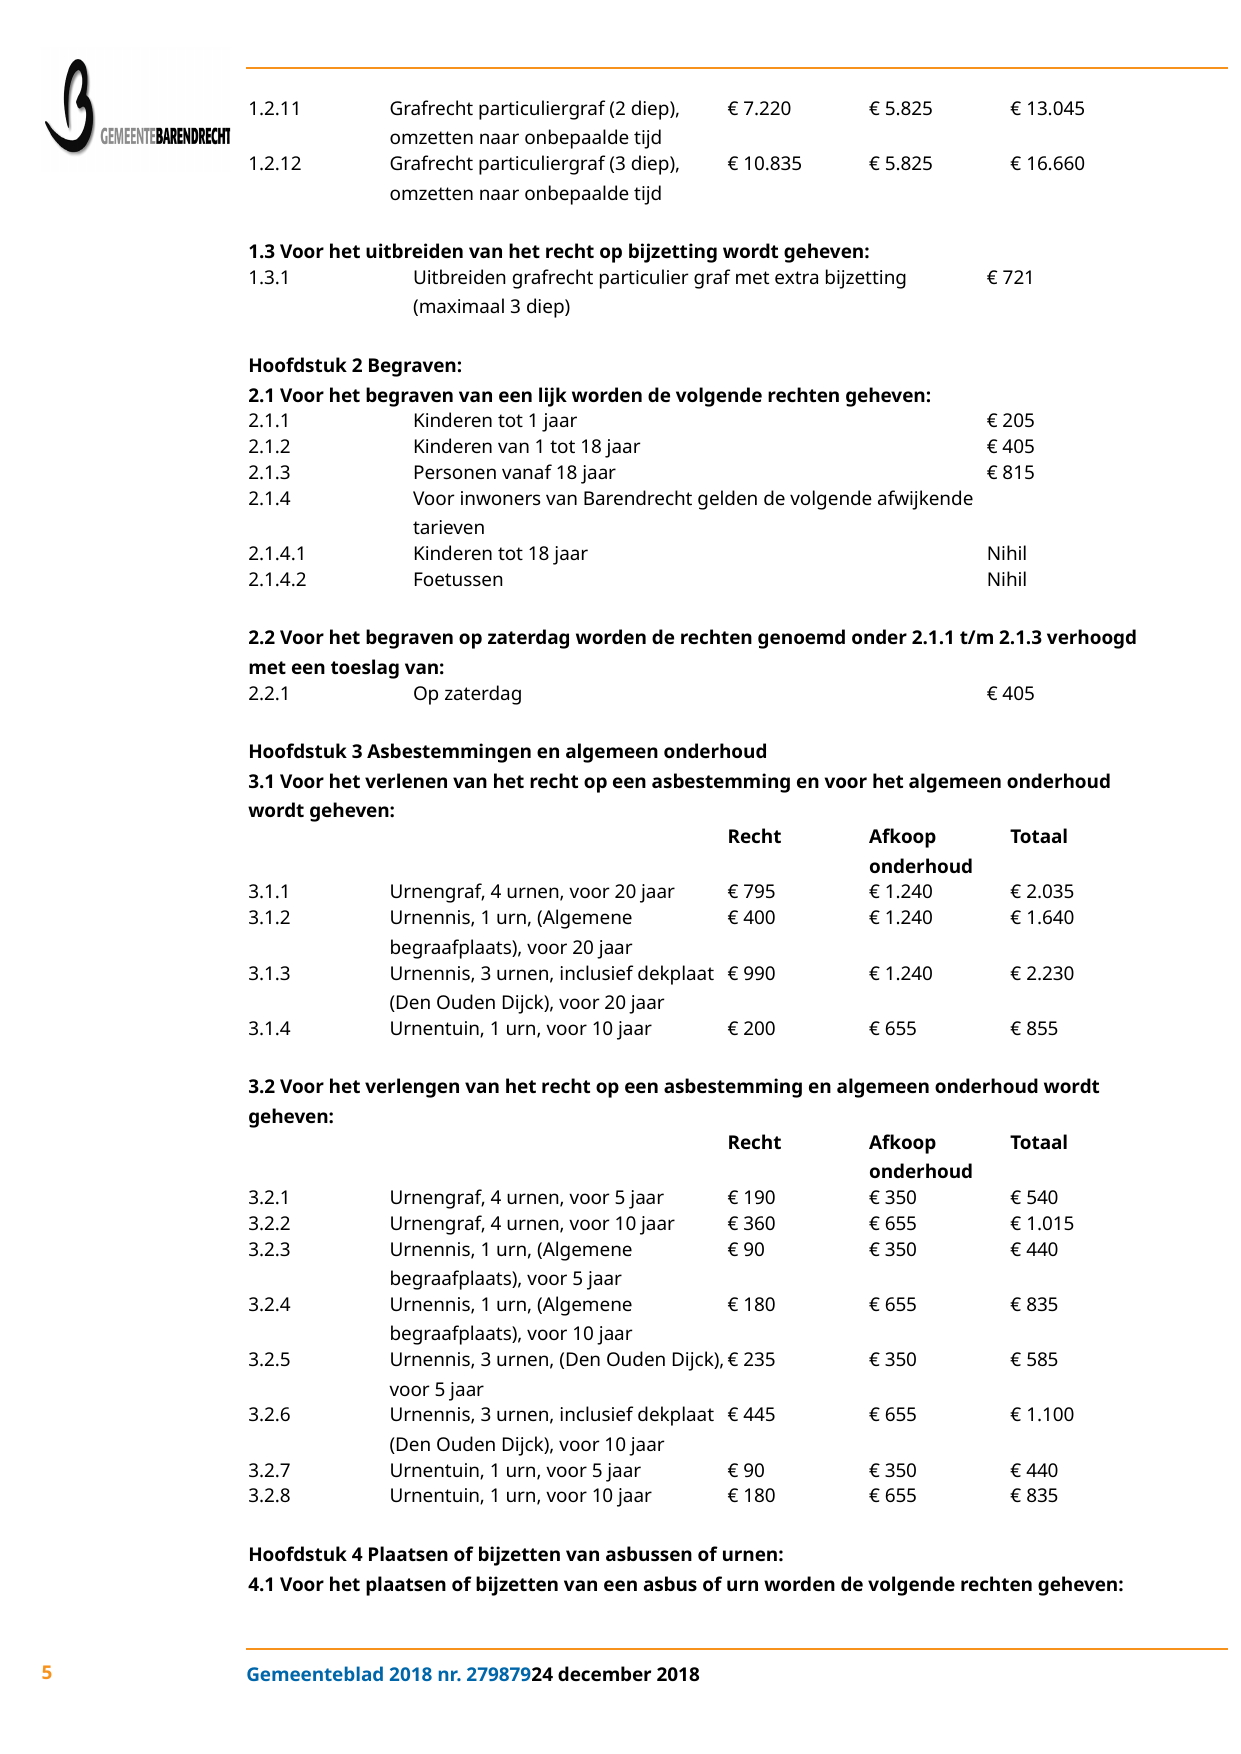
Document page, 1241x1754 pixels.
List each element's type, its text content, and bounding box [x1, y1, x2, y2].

table_cell 2.1.4 [248, 485, 413, 540]
table_header 3.2 Voor het verlengen van het recht op een asbestemming en algemeen onderhoud wordt geheven: [248, 1074, 1152, 1129]
table_cell € 835 [1010, 1291, 1152, 1346]
table_cell Urnengraf, 4 urnen, voor 20 jaar [389, 879, 727, 904]
table_cell Urnennis, 3 urnen, (Den Ouden Dijck), voor 5 jaar [389, 1346, 727, 1402]
table_cell Grafrecht particuliergraf (3 diep), omzetten naar onbepaalde tijd [389, 150, 727, 205]
table_cell [248, 823, 389, 879]
table_cell Urnentuin, 1 urn, voor 5 jaar [389, 1457, 727, 1483]
table_cell € 1.100 [1010, 1402, 1152, 1457]
table_cell € 445 [728, 1402, 869, 1457]
table_cell € 90 [728, 1236, 869, 1291]
table_cell Personen vanaf 18 jaar [413, 459, 987, 485]
table_cell Urnentuin, 1 urn, voor 10 jaar [389, 1015, 727, 1041]
table_cell Urnennis, 3 urnen, inclusief dekplaat (Den Ouden Dijck), voor 20 jaar [389, 960, 727, 1015]
table_cell Voor inwoners van Barendrecht gelden de volgende afwijkende tarieven [413, 485, 987, 540]
table_cell € 540 [1010, 1184, 1152, 1210]
table_cell € 350 [869, 1236, 1010, 1291]
table_cell 3.2.1 [248, 1184, 389, 1210]
table_header 2.1 Voor het begraven van een lijk worden de volgende rechten geheven: [248, 382, 1152, 408]
table_cell € 205 [987, 408, 1152, 433]
table_cell Urnentuin, 1 urn, voor 10 jaar [389, 1483, 727, 1508]
table_cell € 1.240 [869, 904, 1010, 960]
table_cell € 1.640 [1010, 904, 1152, 960]
table_cell 3.2.2 [248, 1210, 389, 1236]
table_cell 2.1.4.2 [248, 566, 413, 592]
table_cell Nihil [987, 566, 1152, 592]
table_cell € 360 [728, 1210, 869, 1236]
table_cell 3.2.4 [248, 1291, 389, 1346]
table_cell 1.2.11 [248, 95, 389, 150]
table_cell € 5.825 [869, 150, 1010, 205]
table_cell Totaal [1010, 823, 1152, 879]
table_cell € 815 [987, 459, 1152, 485]
table_cell Afkoop onderhoud [869, 1129, 1010, 1184]
table_cell 2.2.1 [248, 680, 413, 706]
table_cell € 795 [728, 879, 869, 904]
table_cell € 585 [1010, 1346, 1152, 1402]
table_cell € 350 [869, 1184, 1010, 1210]
table_cell € 655 [869, 1483, 1010, 1508]
text Hoofdstuk 3 Asbestemmingen en algemeen onderhoud [248, 738, 1152, 764]
table_cell € 7.220 [728, 95, 869, 150]
table_cell 3.2.7 [248, 1457, 389, 1483]
table_cell Kinderen tot 18 jaar [413, 540, 987, 566]
picture [41, 47, 231, 172]
table_cell € 5.825 [869, 95, 1010, 150]
table_cell Recht [728, 823, 869, 879]
table_cell [389, 823, 727, 879]
table_cell Urnennis, 1 urn, (Algemene begraafplaats), voor 5 jaar [389, 1236, 727, 1291]
table_cell 3.1.2 [248, 904, 389, 960]
table_cell € 180 [728, 1291, 869, 1346]
table_cell Afkoop onderhoud [869, 823, 1010, 879]
table_cell Urnennis, 1 urn, (Algemene begraafplaats), voor 20 jaar [389, 904, 727, 960]
table_cell 2.1.1 [248, 408, 413, 433]
table_cell 3.2.5 [248, 1346, 389, 1402]
table_cell € 835 [1010, 1483, 1152, 1508]
table_cell € 13.045 [1010, 95, 1152, 150]
table_cell € 190 [728, 1184, 869, 1210]
table_cell € 90 [728, 1457, 869, 1483]
table_header 3.1 Voor het verlenen van het recht op een asbestemming en voor het algemeen onderhoud wordt geheven: [248, 768, 1152, 823]
table_cell € 350 [869, 1346, 1010, 1402]
table_cell Foetussen [413, 566, 987, 592]
table_cell 2.1.2 [248, 433, 413, 459]
table_cell Urnengraf, 4 urnen, voor 5 jaar [389, 1184, 727, 1210]
table_cell € 655 [869, 1402, 1010, 1457]
table_cell € 855 [1010, 1015, 1152, 1041]
table_header 4.1 Voor het plaatsen of bijzetten van een asbus of urn worden de volgende rechten geheven: [248, 1571, 1152, 1597]
table_cell Op zaterdag [413, 680, 987, 706]
table_cell € 655 [869, 1210, 1010, 1236]
table_cell € 1.240 [869, 879, 1010, 904]
table_cell Totaal [1010, 1129, 1152, 1184]
table_cell € 2.035 [1010, 879, 1152, 904]
table_cell € 655 [869, 1291, 1010, 1346]
table_header 1.3 Voor het uitbreiden van het recht op bijzetting wordt geheven: [248, 238, 1152, 264]
table_cell € 350 [869, 1457, 1010, 1483]
table_cell € 440 [1010, 1457, 1152, 1483]
table_cell 3.1.4 [248, 1015, 389, 1041]
table_cell € 180 [728, 1483, 869, 1508]
table_cell 3.1.3 [248, 960, 389, 1015]
table_cell € 655 [869, 1015, 1010, 1041]
table_cell € 405 [987, 433, 1152, 459]
table_cell 3.2.6 [248, 1402, 389, 1457]
table_cell € 235 [728, 1346, 869, 1402]
table_cell € 2.230 [1010, 960, 1152, 1015]
table_cell Urnengraf, 4 urnen, voor 10 jaar [389, 1210, 727, 1236]
table_cell Kinderen van 1 tot 18 jaar [413, 433, 987, 459]
table_cell [987, 485, 1152, 540]
table_cell 3.2.8 [248, 1483, 389, 1508]
table_cell € 405 [987, 680, 1152, 706]
table_cell € 400 [728, 904, 869, 960]
table_cell Kinderen tot 1 jaar [413, 408, 987, 433]
table_cell 3.1.1 [248, 879, 389, 904]
table_cell Nihil [987, 540, 1152, 566]
table_cell Grafrecht particuliergraf (2 diep), omzetten naar onbepaalde tijd [389, 95, 727, 150]
table_cell € 200 [728, 1015, 869, 1041]
table_cell [248, 1129, 389, 1184]
table_cell 1.3.1 [248, 264, 413, 319]
text Hoofdstuk 4 Plaatsen of bijzetten van asbussen of urnen: [248, 1541, 1152, 1567]
table_cell 2.1.3 [248, 459, 413, 485]
table_cell € 440 [1010, 1236, 1152, 1291]
table_cell 3.2.3 [248, 1236, 389, 1291]
table_cell Uitbreiden grafrecht particulier graf met extra bijzetting (maximaal 3 diep) [413, 264, 987, 319]
table_cell € 10.835 [728, 150, 869, 205]
table_cell Urnennis, 3 urnen, inclusief dekplaat (Den Ouden Dijck), voor 10 jaar [389, 1402, 727, 1457]
table_header 2.2 Voor het begraven op zaterdag worden de rechten genoemd onder 2.1.1 t/m 2.1.3 verhoogd met een toeslag van: [248, 625, 1152, 680]
table_cell 2.1.4.1 [248, 540, 413, 566]
table_cell [389, 1129, 727, 1184]
table_cell 1.2.12 [248, 150, 389, 205]
text Hoofdstuk 2 Begraven: [248, 352, 1152, 378]
table_cell € 721 [987, 264, 1152, 319]
table_cell € 990 [728, 960, 869, 1015]
table_cell € 1.015 [1010, 1210, 1152, 1236]
table_cell € 16.660 [1010, 150, 1152, 205]
table_cell Urnennis, 1 urn, (Algemene begraafplaats), voor 10 jaar [389, 1291, 727, 1346]
table_cell Recht [728, 1129, 869, 1184]
table_cell € 1.240 [869, 960, 1010, 1015]
